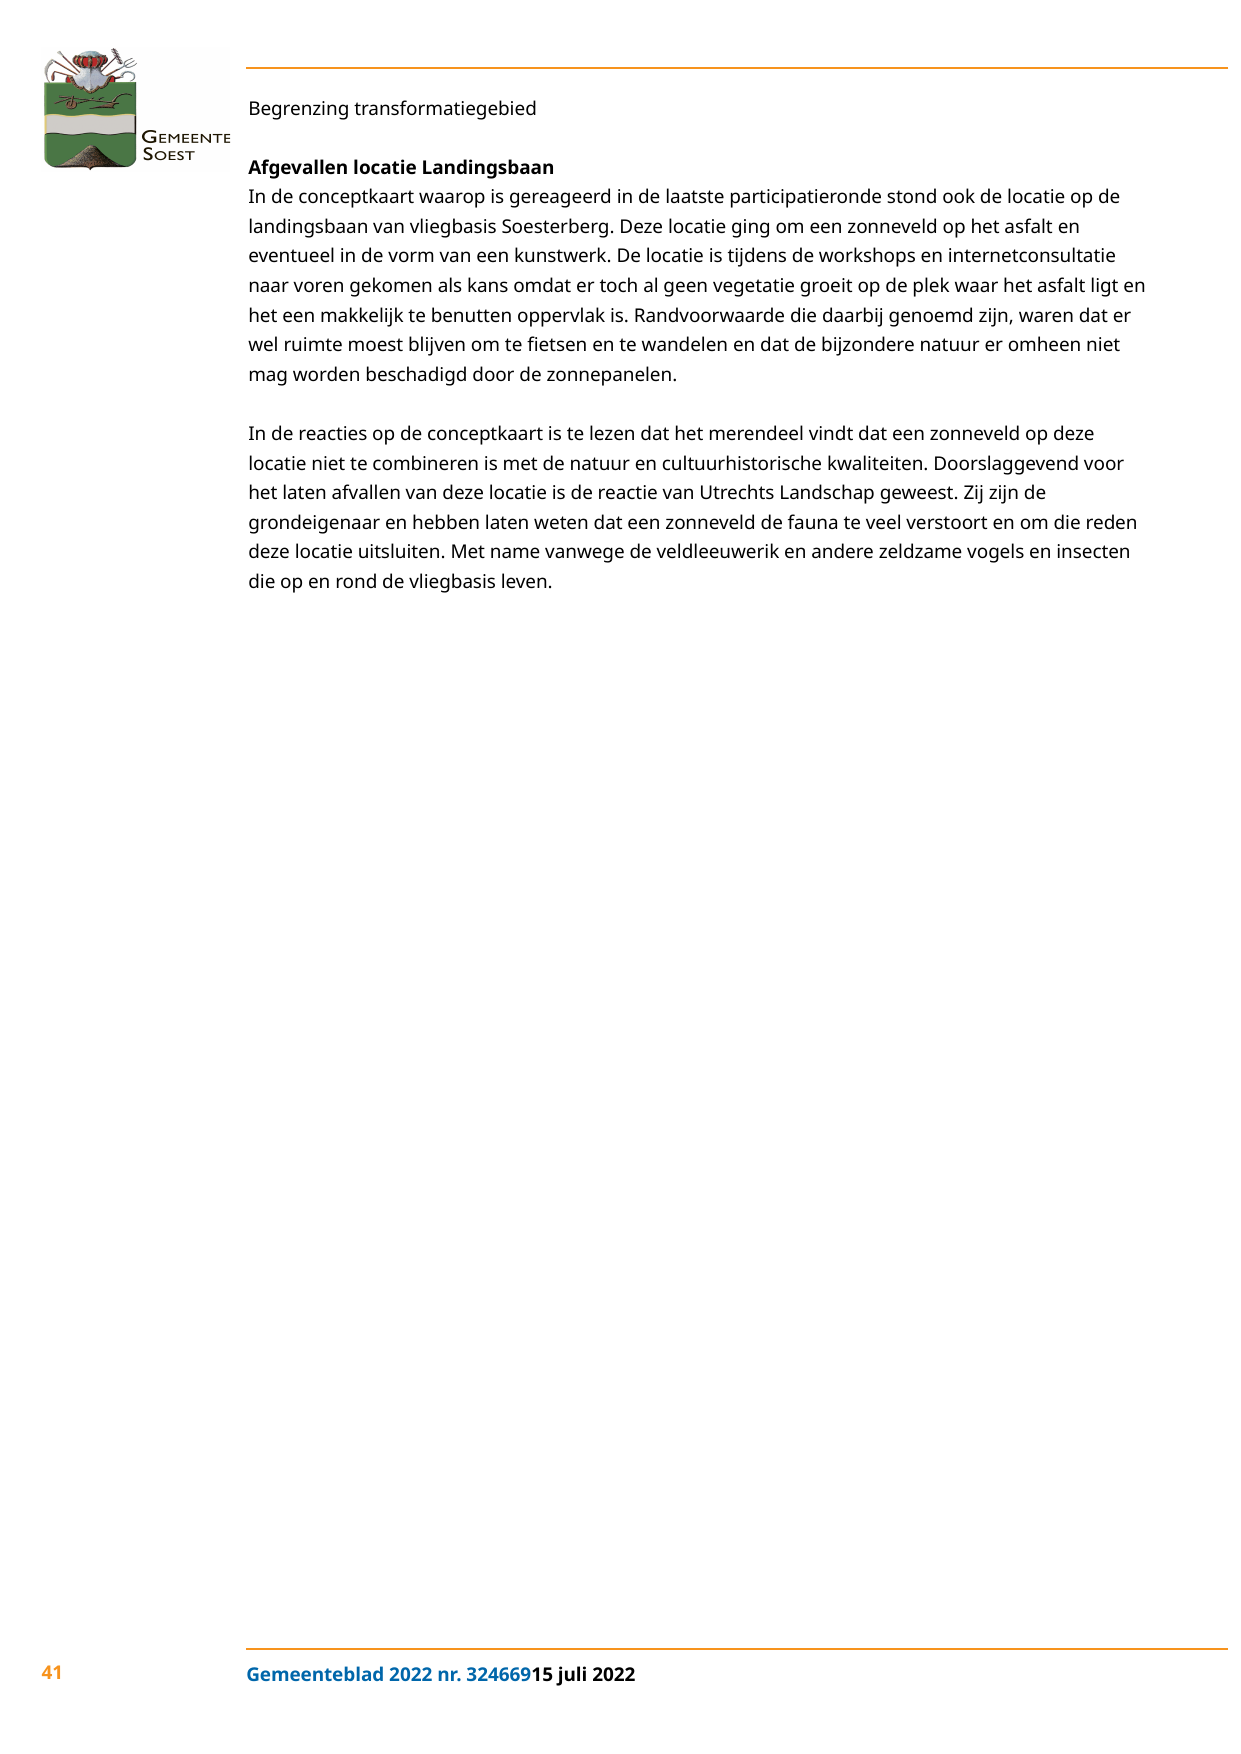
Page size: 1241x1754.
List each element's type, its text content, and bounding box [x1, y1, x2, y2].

text In de reacties op de conceptkaart is te lezen dat het merendeel vindt dat een zonneveld op deze locatie niet te combineren is met de natuur en cultuurhistorische kwaliteiten. Doorslaggevend voor het laten afvallen van deze locatie is de reactie van Utrechts Landschap geweest. Zij zijn de grondeigenaar en hebben laten weten dat een zonneveld de fauna te veel verstoort en om die reden deze locatie uitsluiten. Met name vanwege de veldleeuwerik en andere zeldzame vogels en insecten die op en rond de vliegbasis leven. [248, 420, 1152, 594]
text In de conceptkaart waarop is gereageerd in de laatste participatieronde stond ook de locatie op de landingsbaan van vliegbasis Soesterberg. Deze locatie ging om een zonneveld op het asfalt en eventueel in de vorm van een kunstwerk. De locatie is tijdens de workshops en internetconsultatie naar voren gekomen als kans omdat er toch al geen vegetatie groeit op de plek waar het asfalt ligt en het een makkelijk te benutten oppervlak is. Randvoorwaarde die daarbij genoemd zijn, waren dat er wel ruimte moest blijven om te fietsen en te wandelen en dat de bijzondere natuur er omheen niet mag worden beschadigd door de zonnepanelen. [248, 183, 1152, 387]
text Afgevallen locatie Landingsbaan [248, 154, 1152, 180]
text Begrenzing transformatiegebied [248, 95, 1152, 121]
picture [41, 47, 231, 172]
